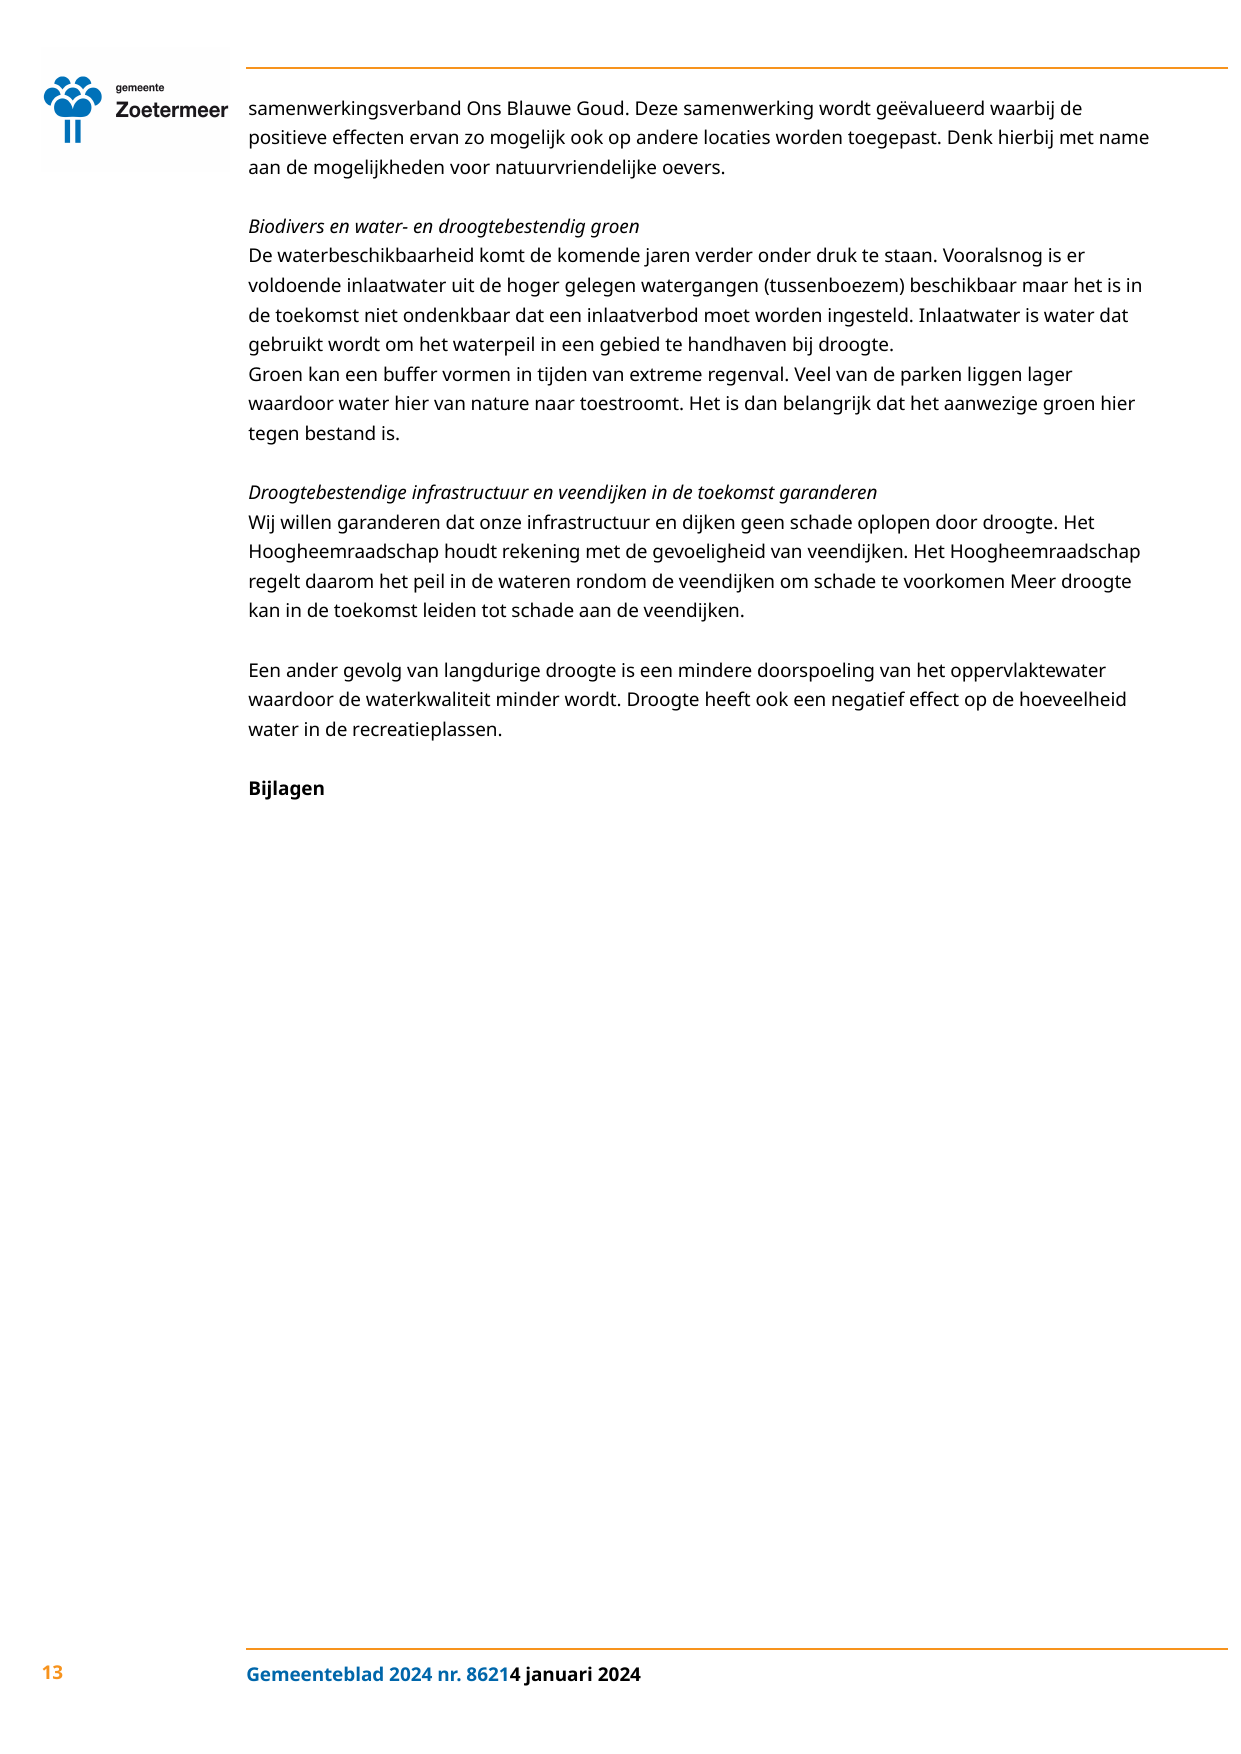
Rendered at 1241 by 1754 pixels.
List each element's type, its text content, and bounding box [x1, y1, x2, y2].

text De waterbeschikbaarheid komt de komende jaren verder onder druk te staan. Vooralsnog is er voldoende inlaatwater uit de hoger gelegen watergangen (tussenboezem) beschikbaar maar het is in de toekomst niet ondenkbaar dat een inlaatverbod moet worden ingesteld. Inlaatwater is water dat gebruikt wordt om het waterpeil in een gebied te handhaven bij droogte. [248, 243, 1152, 357]
text Bijlagen [248, 775, 1152, 801]
text Groen kan een buffer vormen in tijden van extreme regenval. Veel van de parken liggen lager waardoor water hier van nature naar toestroomt. Het is dan belangrijk dat het aanwezige groen hier tegen bestand is. [248, 361, 1152, 446]
text samenwerkingsverband Ons Blauwe Goud. Deze samenwerking wordt geëvalueerd waarbij de positieve effecten ervan zo mogelijk ook op andere locaties worden toegepast. Denk hierbij met name aan de mogelijkheden voor natuurvriendelijke oevers. [248, 95, 1152, 180]
text Een ander gevolg van langdurige droogte is een mindere doorspoeling van het oppervlaktewater waardoor de waterkwaliteit minder wordt. Droogte heeft ook een negatief effect op de hoeveelheid water in de recreatieplassen. [248, 657, 1152, 742]
text Wij willen garanderen dat onze infrastructuur en dijken geen schade oplopen door droogte. Het Hoogheemraadschap houdt rekening met de gevoeligheid van veendijken. Het Hoogheemraadschap regelt daarom het peil in de wateren rondom de veendijken om schade te voorkomen Meer droogte kan in de toekomst leiden tot schade aan de veendijken. [248, 509, 1152, 623]
text Droogtebestendige infrastructuur en veendijken in de toekomst garanderen [248, 479, 1152, 505]
picture [41, 47, 231, 172]
text Biodivers en water- en droogtebestendig groen [248, 213, 1152, 239]
